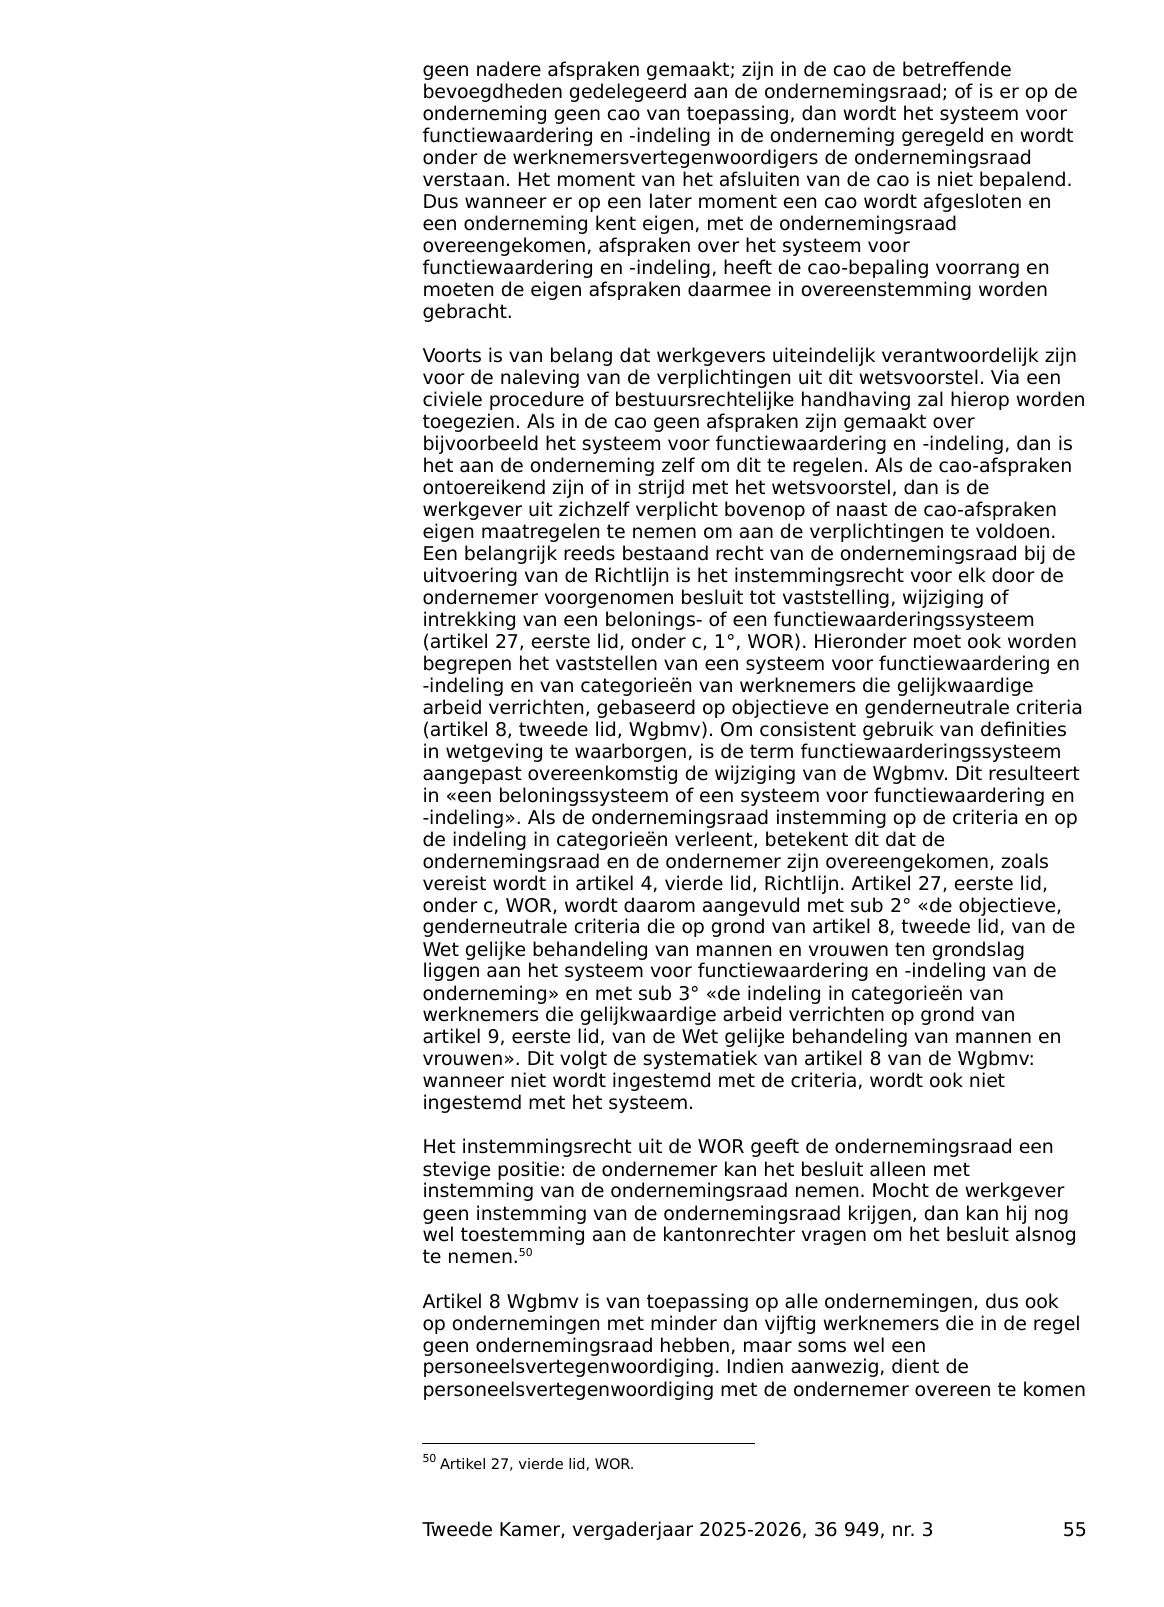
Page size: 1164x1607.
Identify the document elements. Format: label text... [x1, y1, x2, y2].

text Artikel 8 Wgbmv is van toepassing op alle ondernemingen, dus ook op ondernemingen met minder dan vijftig werknemers die in de regel geen ondernemingsraad hebben, maar soms wel een personeelsvertegenwoordiging. Indien aanwezig, dient de personeelsvertegenwoordiging met de ondernemer overeen te komen [422, 1291, 1087, 1400]
text geen nadere afspraken gemaakt; zijn in de cao de betreffende bevoegdheden gedelegeerd aan de ondernemingsraad; of is er op de onderneming geen cao van toepassing, dan wordt het systeem voor functiewaardering en -indeling in de onderneming geregeld en wordt onder de werknemersvertegenwoordigers de ondernemingsraad verstaan. Het moment van het afsluiten van de cao is niet bepalend. Dus wanneer er op een later moment een cao wordt afgesloten en een onderneming kent eigen, met de ondernemingsraad overeengekomen, afspraken over het systeem voor functiewaardering en -indeling, heeft de cao-bepaling voorrang en moeten de eigen afspraken daarmee in overeenstemming worden gebracht. [422, 59, 1087, 323]
text Een belangrijk reeds bestaand recht van de ondernemingsraad bij de uitvoering van de Richtlijn is het instemmingsrecht voor elk door de ondernemer voorgenomen besluit tot vaststelling, wijziging of intrekking van een belonings- of een functiewaarderingssysteem (artikel 27, eerste lid, onder c, 1°, WOR). Hieronder moet ook worden begrepen het vaststellen van een systeem voor functiewaardering en -indeling en van categorieën van werknemers die gelijkwaardige arbeid verrichten, gebaseerd op objectieve en genderneutrale criteria (artikel 8, tweede lid, Wgbmv). Om consistent gebruik van definities in wetgeving te waarborgen, is de term functiewaarderingssysteem aangepast overeenkomstig de wijziging van de Wgbmv. Dit resulteert in «een beloningssysteem of een systeem voor functiewaardering en -indeling». Als de ondernemingsraad instemming op de criteria en op de indeling in categorieën verleent, betekent dit dat de ondernemingsraad en de ondernemer zijn overeengekomen, zoals vereist wordt in artikel 4, vierde lid, Richtlijn. Artikel 27, eerste lid, onder c, WOR, wordt daarom aangevuld met sub 2° «de objectieve, genderneutrale criteria die op grond van artikel 8, tweede lid, van de Wet gelijke behandeling van mannen en vrouwen ten grondslag liggen aan het systeem voor functiewaardering en -indeling van de onderneming» en met sub 3° «de indeling in categorieën van werknemers die gelijkwaardige arbeid verrichten op grond van artikel 9, eerste lid, van de Wet gelijke behandeling van mannen en vrouwen». Dit volgt de systematiek van artikel 8 van de Wgbmv: wanneer niet wordt ingestemd met de criteria, wordt ook niet ingestemd met het systeem. [422, 543, 1087, 1114]
text Het instemmingsrecht uit de WOR geeft de ondernemingsraad een stevige positie: de ondernemer kan het besluit alleen met instemming van de ondernemingsraad nemen. Mocht de werkgever geen instemming van de ondernemingsraad krijgen, dan kan hij nog wel toestemming aan de kantonrechter vragen om het besluit alsnog te nemen. [422, 1136, 1087, 1268]
text Artikel 27, vierde lid, WOR. [422, 1452, 1087, 1474]
text Voorts is van belang dat werkgevers uiteindelijk verantwoordelijk zijn voor de naleving van de verplichtingen uit dit wetsvoorstel. Via een civiele procedure of bestuursrechtelijke handhaving zal hierop worden toegezien. Als in de cao geen afspraken zijn gemaakt over bijvoorbeeld het systeem voor functiewaardering en -indeling, dan is het aan de onderneming zelf om dit te regelen. Als de cao-afspraken ontoereikend zijn of in strijd met het wetsvoorstel, dan is de werkgever uit zichzelf verplicht bovenop of naast de cao-afspraken eigen maatregelen te nemen om aan de verplichtingen te voldoen. [422, 345, 1087, 543]
